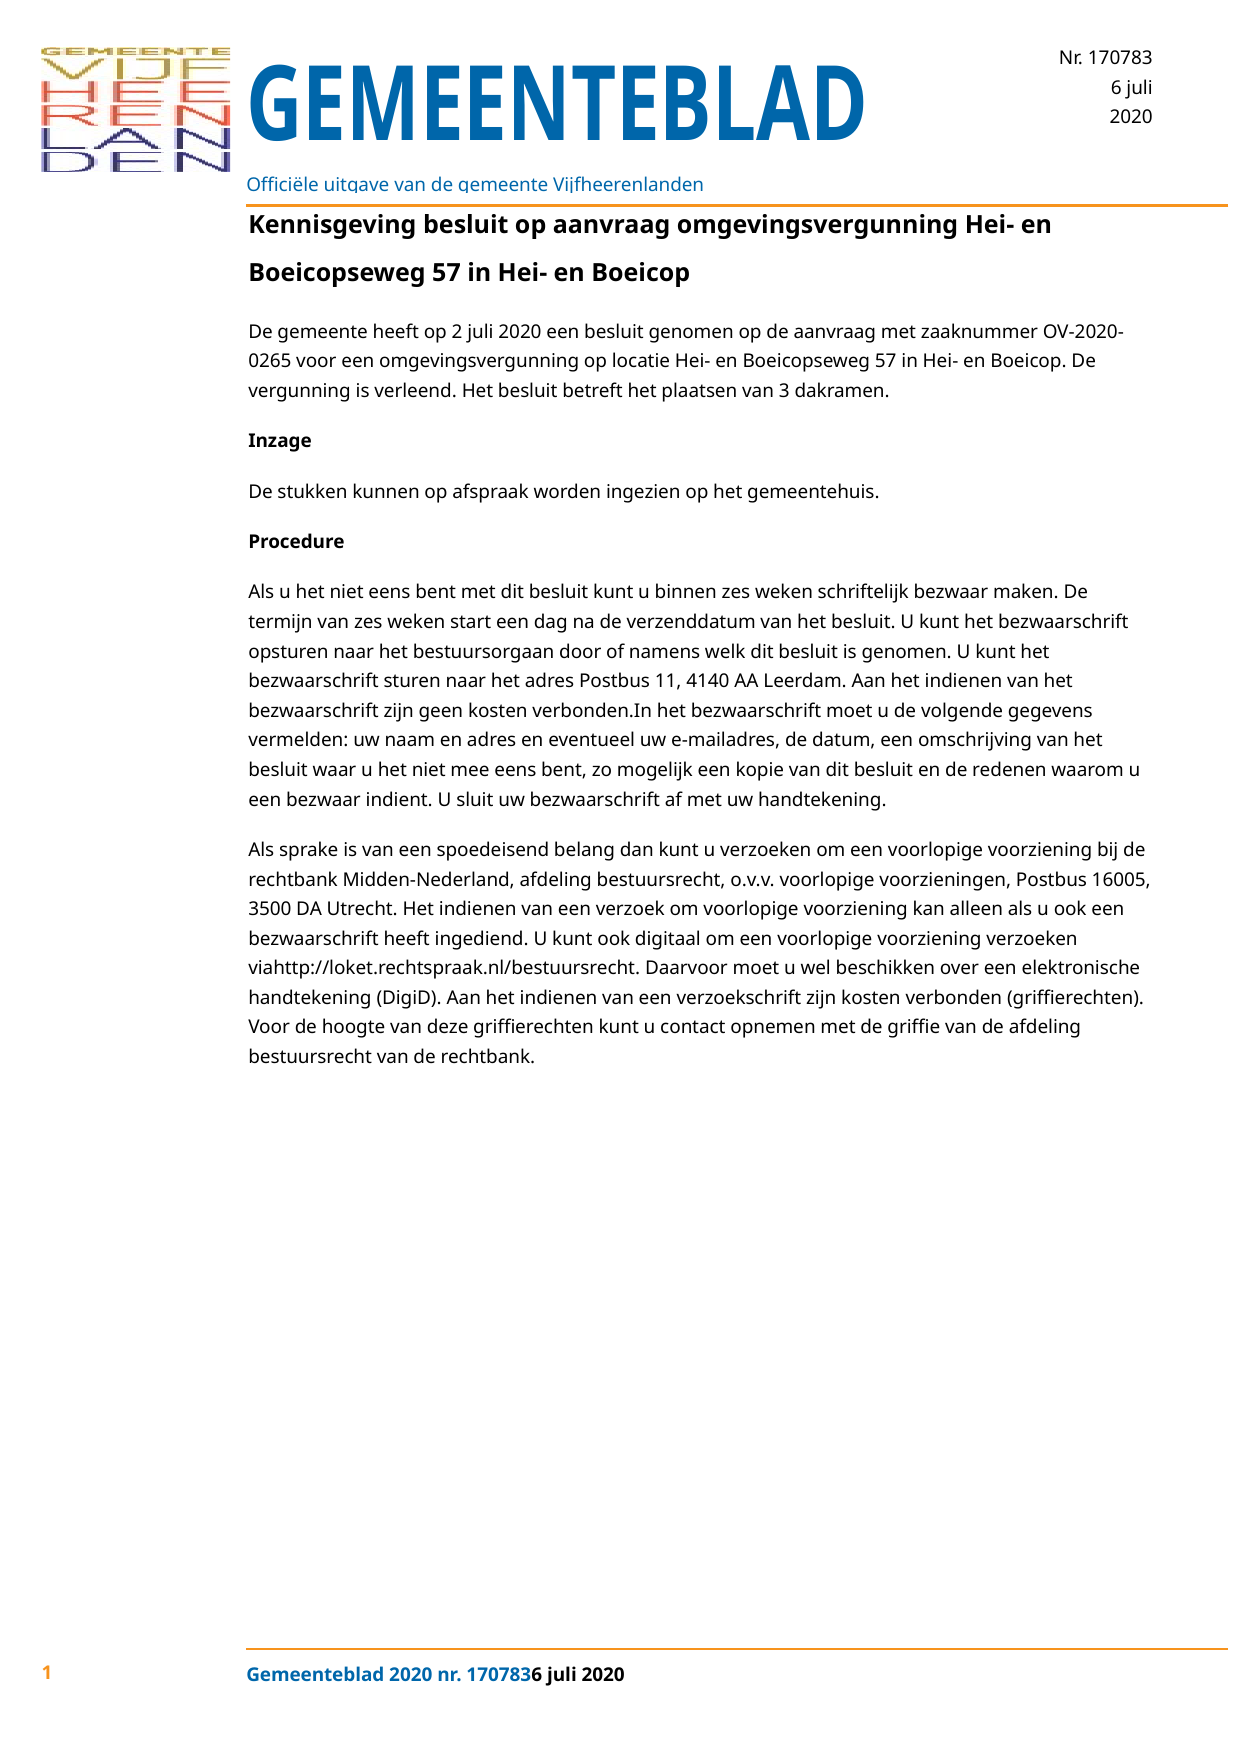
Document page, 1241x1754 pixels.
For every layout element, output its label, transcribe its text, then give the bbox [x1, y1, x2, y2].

text Inzage [248, 427, 1152, 453]
text Als sprake is van een spoedeisend belang dan kunt u verzoeken om een voorlopige voorziening bij de rechtbank Midden-Nederland, afdeling bestuursrecht, o.v.v. voorlopige voorzieningen, Postbus 16005, 3500 DA Utrecht. Het indienen van een verzoek om voorlopige voorziening kan alleen als u ook een bezwaarschrift heeft ingediend. U kunt ook digitaal om een voorlopige voorziening verzoeken viahttp://loket.rechtspraak.nl/bestuursrecht. Daarvoor moet u wel beschikken over een elektronische handtekening (DigiD). Aan het indienen van een verzoekschrift zijn kosten verbonden (griffierechten). Voor de hoogte van deze griffierechten kunt u contact opnemen met de griffie van de afdeling bestuursrecht van de rechtbank. [248, 836, 1152, 1069]
text Als u het niet eens bent met dit besluit kunt u binnen zes weken schriftelijk bezwaar maken. De termijn van zes weken start een dag na de verzenddatum van het besluit. U kunt het bezwaarschrift opsturen naar het bestuursorgaan door of namens welk dit besluit is genomen. U kunt het bezwaarschrift sturen naar het adres Postbus 11, 4140 AA Leerdam. Aan het indienen van het bezwaarschrift zijn geen kosten verbonden.In het bezwaarschrift moet u de volgende gegevens vermelden: uw naam en adres en eventueel uw e-mailadres, de datum, een omschrijving van het besluit waar u het niet mee eens bent, zo mogelijk een kopie van dit besluit en de redenen waarom u een bezwaar indient. U sluit uw bezwaarschrift af met uw handtekening. [248, 579, 1152, 812]
text Kennisgeving besluit op aanvraag omgevingsvergunning Hei- en Boeicopseweg 57 in Hei- en Boeicop [248, 207, 1152, 288]
text De stukken kunnen op afspraak worden ingezien op het gemeentehuis. [248, 478, 1152, 504]
text De gemeente heeft op 2 juli 2020 een besluit genomen op de aanvraag met zaaknummer OV-2020-0265 voor een omgevingsvergunning op locatie Hei- en Boeicopseweg 57 in Hei- en Boeicop. De vergunning is verleend. Het besluit betreft het plaatsen van 3 dakramen. [248, 318, 1152, 403]
text Procedure [248, 528, 1152, 554]
picture [41, 47, 231, 172]
